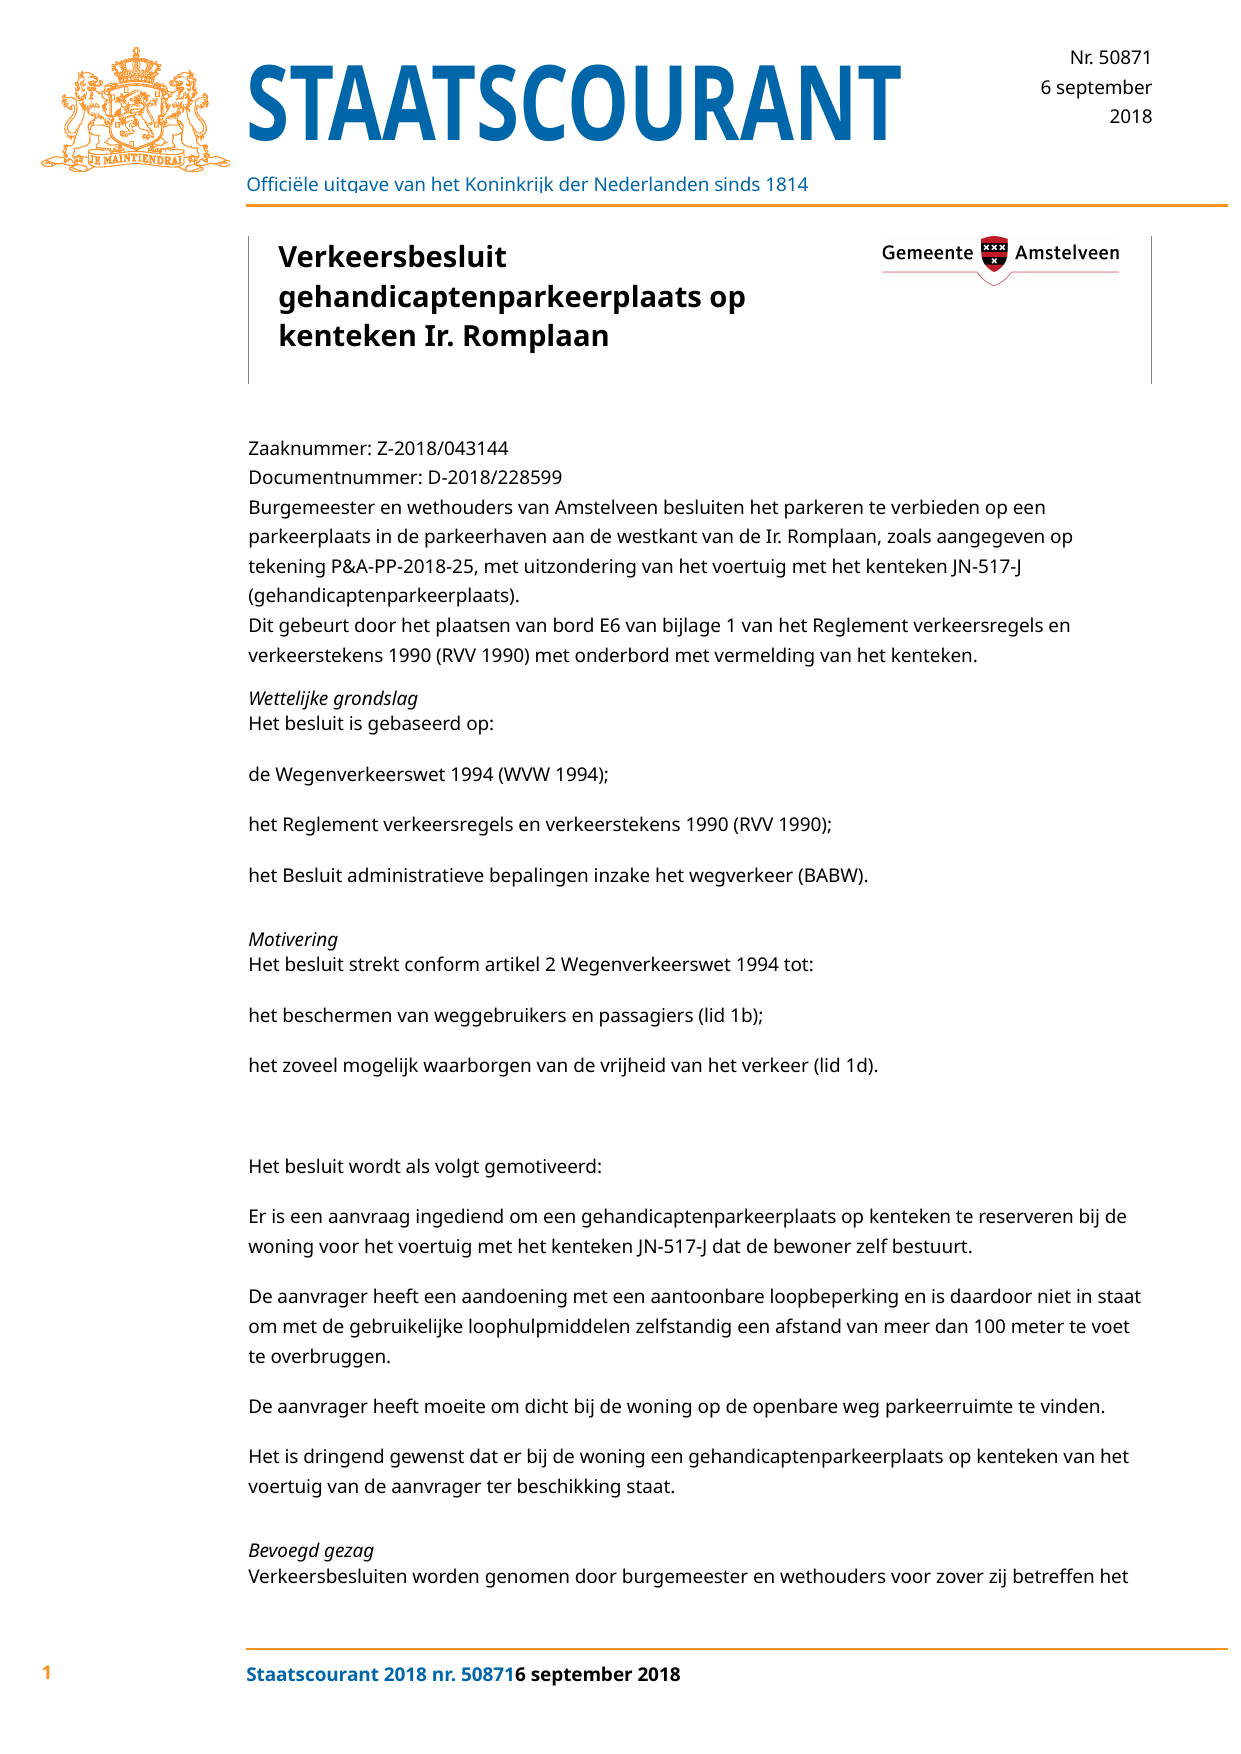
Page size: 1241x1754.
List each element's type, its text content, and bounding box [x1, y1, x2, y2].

text Dit gebeurt door het plaatsen van bord E6 van bijlage 1 van het Reglement verkeersregels en verkeerstekens 1990 (RVV 1990) met onderbord met vermelding van het kenteken. [248, 612, 1152, 667]
text Het besluit strekt conform artikel 2 Wegenverkeerswet 1994 tot: [248, 952, 1152, 977]
text het Besluit administratieve bepalingen inzake het wegverkeer (BABW). [248, 862, 1152, 888]
text Het besluit is gebaseerd op: [248, 711, 1152, 736]
text het beschermen van weggebruikers en passagiers (lid 1b); [248, 1002, 1152, 1028]
table_header [850, 236, 1151, 384]
text Bevoegd gezag [248, 1537, 1152, 1563]
text het Reglement verkeersregels en verkeerstekens 1990 (RVV 1990); [248, 811, 1152, 837]
picture [882, 236, 1119, 286]
text Wettelijke grondslag [248, 685, 1152, 711]
text Motivering [248, 926, 1152, 952]
text Het besluit wordt als volgt gemotiveerd: [248, 1153, 1152, 1179]
text Het is dringend gewenst dat er bij de woning een gehandicaptenparkeerplaats op kenteken van het voertuig van de aanvrager ter beschikking staat. [248, 1444, 1152, 1499]
text Documentnummer: D-2018/228599 [248, 464, 1152, 490]
picture [41, 47, 231, 172]
text Burgemeester en wethouders van Amstelveen besluiten het parkeren te verbieden op een parkeerplaats in de parkeerhaven aan de westkant van de Ir. Romplaan, zoals aangegeven op tekening P&A-PP-2018-25, met uitzondering van het voertuig met het kenteken JN-517-J (gehandicaptenparkeerplaats). [248, 494, 1152, 608]
text Verkeersbesluiten worden genomen door burgemeester en wethouders voor zover zij betreffen het [248, 1563, 1152, 1589]
text Er is een aanvraag ingediend om een gehandicaptenparkeerplaats op kenteken te reserveren bij de woning voor het voertuig met het kenteken JN-517-J dat de bewoner zelf bestuurt. [248, 1204, 1152, 1259]
text het zoveel mogelijk waarborgen van de vrijheid van het verkeer (lid 1d). [248, 1052, 1152, 1078]
text Zaaknummer: Z-2018/043144 [248, 435, 1152, 460]
table_header Verkeersbesluit gehandicaptenparkeerplaats op kenteken Ir. Romplaan [249, 236, 850, 384]
text de Wegenverkeerswet 1994 (WVW 1994); [248, 761, 1152, 787]
text De aanvrager heeft moeite om dicht bij de woning op de openbare weg parkeerruimte te vinden. [248, 1393, 1152, 1419]
text De aanvrager heeft een aandoening met een aantoonbare loopbeperking en is daardoor niet in staat om met de gebruikelijke loophulpmiddelen zelfstandig een afstand van meer dan 100 meter te voet te overbruggen. [248, 1284, 1152, 1368]
